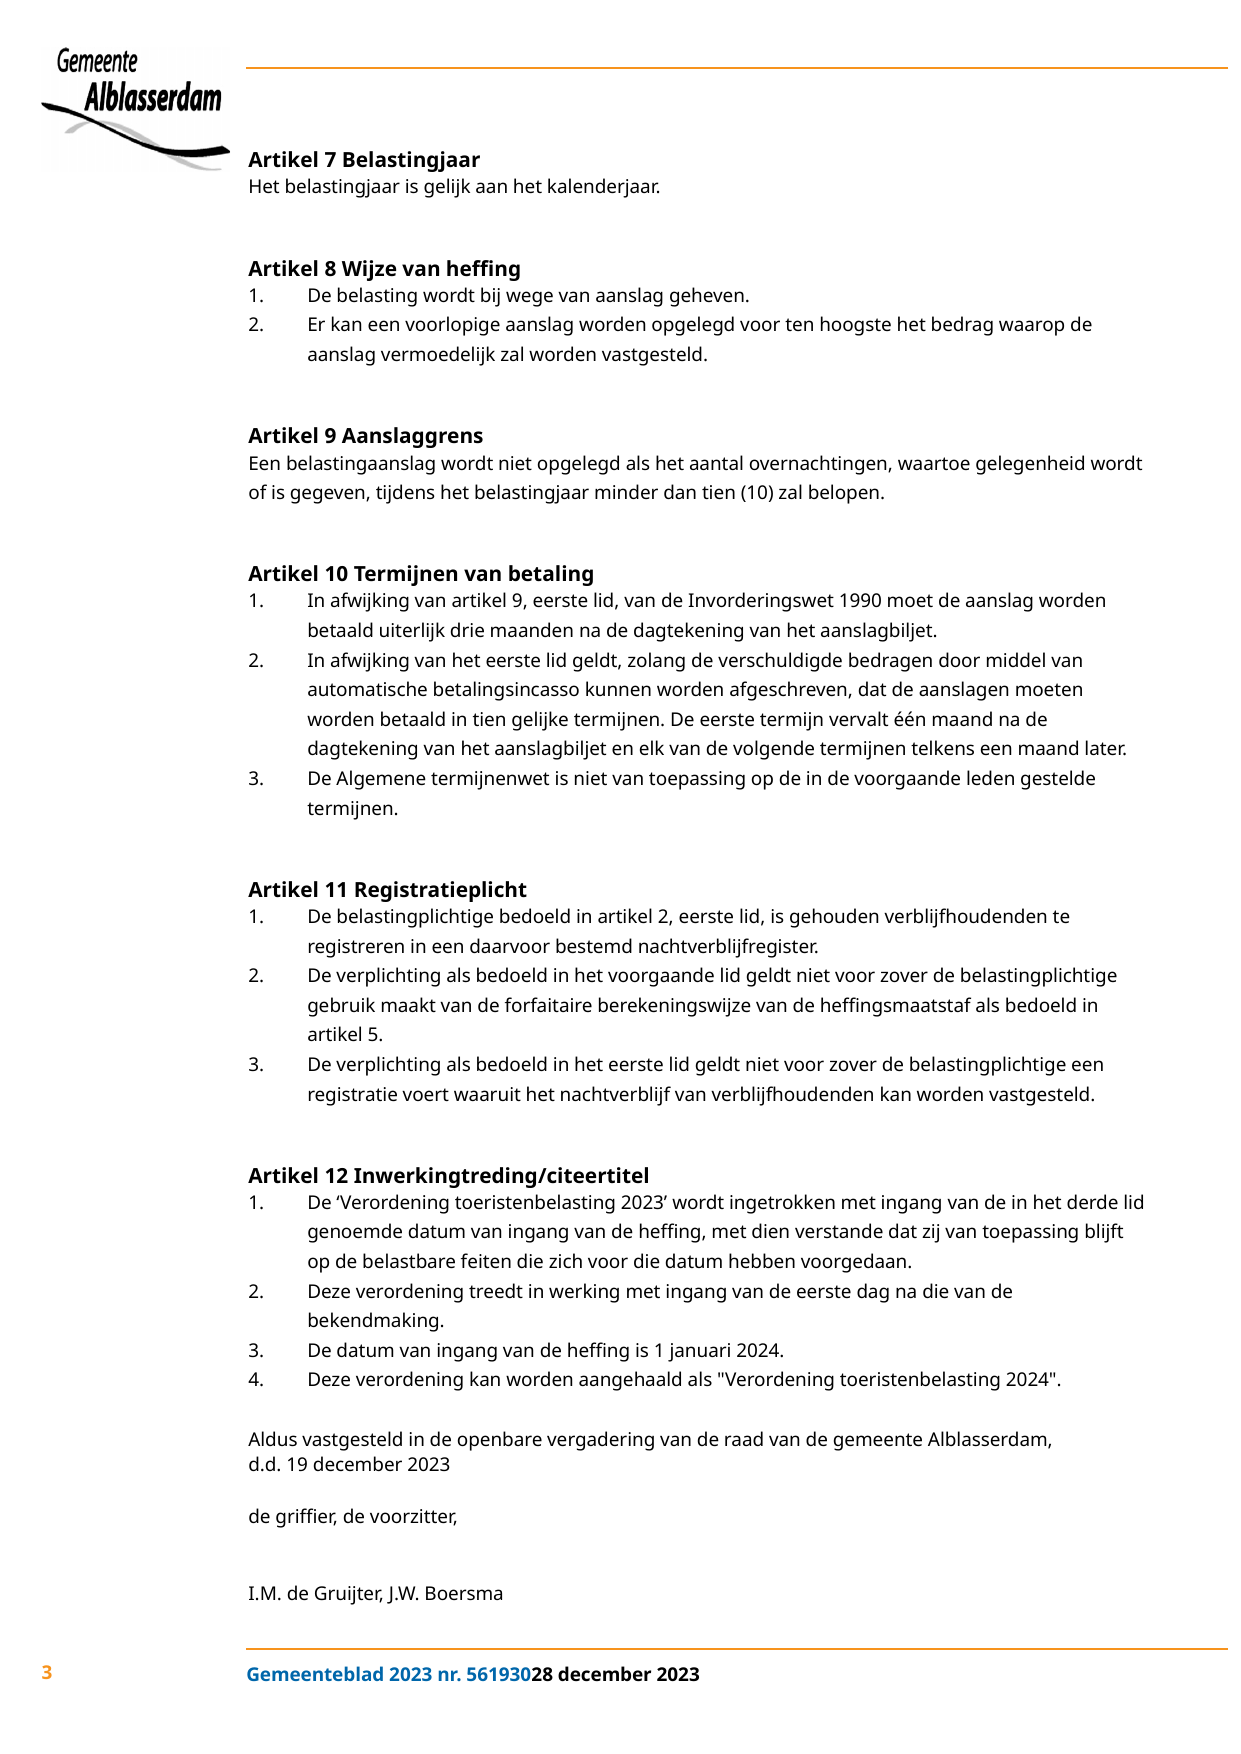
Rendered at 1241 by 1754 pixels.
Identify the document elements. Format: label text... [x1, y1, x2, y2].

text Artikel 8 Wijze van heffing [248, 254, 1152, 282]
text de griffier, de voorzitter, [248, 1503, 1152, 1529]
list De verplichting als bedoeld in het eerste lid geldt niet voor zover de belastingplichtige een registratie voert waaruit het nachtverblijf van verblijfhoudenden kan worden vastgesteld. [248, 1051, 1152, 1106]
list De ‘Verordening toeristenbelasting 2023’ wordt ingetrokken met ingang van de in het derde lid genoemde datum van ingang van de heffing, met dien verstande dat zij van toepassing blijft op de belastbare feiten die zich voor die datum hebben voorgedaan. [248, 1189, 1152, 1274]
list De belasting wordt bij wege van aanslag geheven. [248, 282, 1152, 308]
text Aldus vastgesteld in de openbare vergadering van de raad van de gemeente Alblasserdam, [248, 1426, 1152, 1452]
text Een belastingaanslag wordt niet opgelegd als het aantal overnachtingen, waartoe gelegenheid wordt of is gegeven, tijdens het belastingjaar minder dan tien (10) zal belopen. [248, 450, 1152, 505]
text Artikel 12 Inwerkingtreding/citeertitel [248, 1161, 1152, 1189]
list Deze verordening treedt in werking met ingang van de eerste dag na die van de bekendmaking. [248, 1278, 1152, 1333]
picture [41, 47, 231, 172]
list In afwijking van artikel 9, eerste lid, van de Invorderingswet 1990 moet de aanslag worden betaald uiterlijk drie maanden na de dagtekening van het aanslagbiljet. [248, 588, 1152, 643]
list In afwijking van het eerste lid geldt, zolang de verschuldigde bedragen door middel van automatische betalingsincasso kunnen worden afgeschreven, dat de aanslagen moeten worden betaald in tien gelijke termijnen. De eerste termijn vervalt één maand na de dagtekening van het aanslagbiljet en elk van de volgende termijnen telkens een maand later. [248, 647, 1152, 761]
text Artikel 11 Registratieplicht [248, 875, 1152, 903]
text d.d. 19 december 2023 [248, 1452, 1152, 1477]
text Artikel 9 Aanslaggrens [248, 421, 1152, 450]
text Artikel 7 Belastingjaar [248, 145, 1152, 174]
list De verplichting als bedoeld in het voorgaande lid geldt niet voor zover de belastingplichtige gebruik maakt van de forfaitaire berekeningswijze van de heffingsmaatstaf als bedoeld in artikel 5. [248, 962, 1152, 1047]
text Het belastingjaar is gelijk aan het kalenderjaar. [248, 174, 1152, 199]
list De Algemene termijnenwet is niet van toepassing op de in de voorgaande leden gestelde termijnen. [248, 765, 1152, 821]
list Deze verordening kan worden aangehaald als "Verordening toeristenbelasting 2024". [248, 1367, 1152, 1392]
text I.M. de Gruijter, J.W. Boersma [248, 1580, 1152, 1606]
text Artikel 10 Termijnen van betaling [248, 559, 1152, 588]
list De belastingplichtige bedoeld in artikel 2, eerste lid, is gehouden verblijfhoudenden te registreren in een daarvoor bestemd nachtverblijfregister. [248, 903, 1152, 958]
list De datum van ingang van de heffing is 1 januari 2024. [248, 1337, 1152, 1363]
list Er kan een voorlopige aanslag worden opgelegd voor ten hoogste het bedrag waarop de aanslag vermoedelijk zal worden vastgesteld. [248, 312, 1152, 367]
